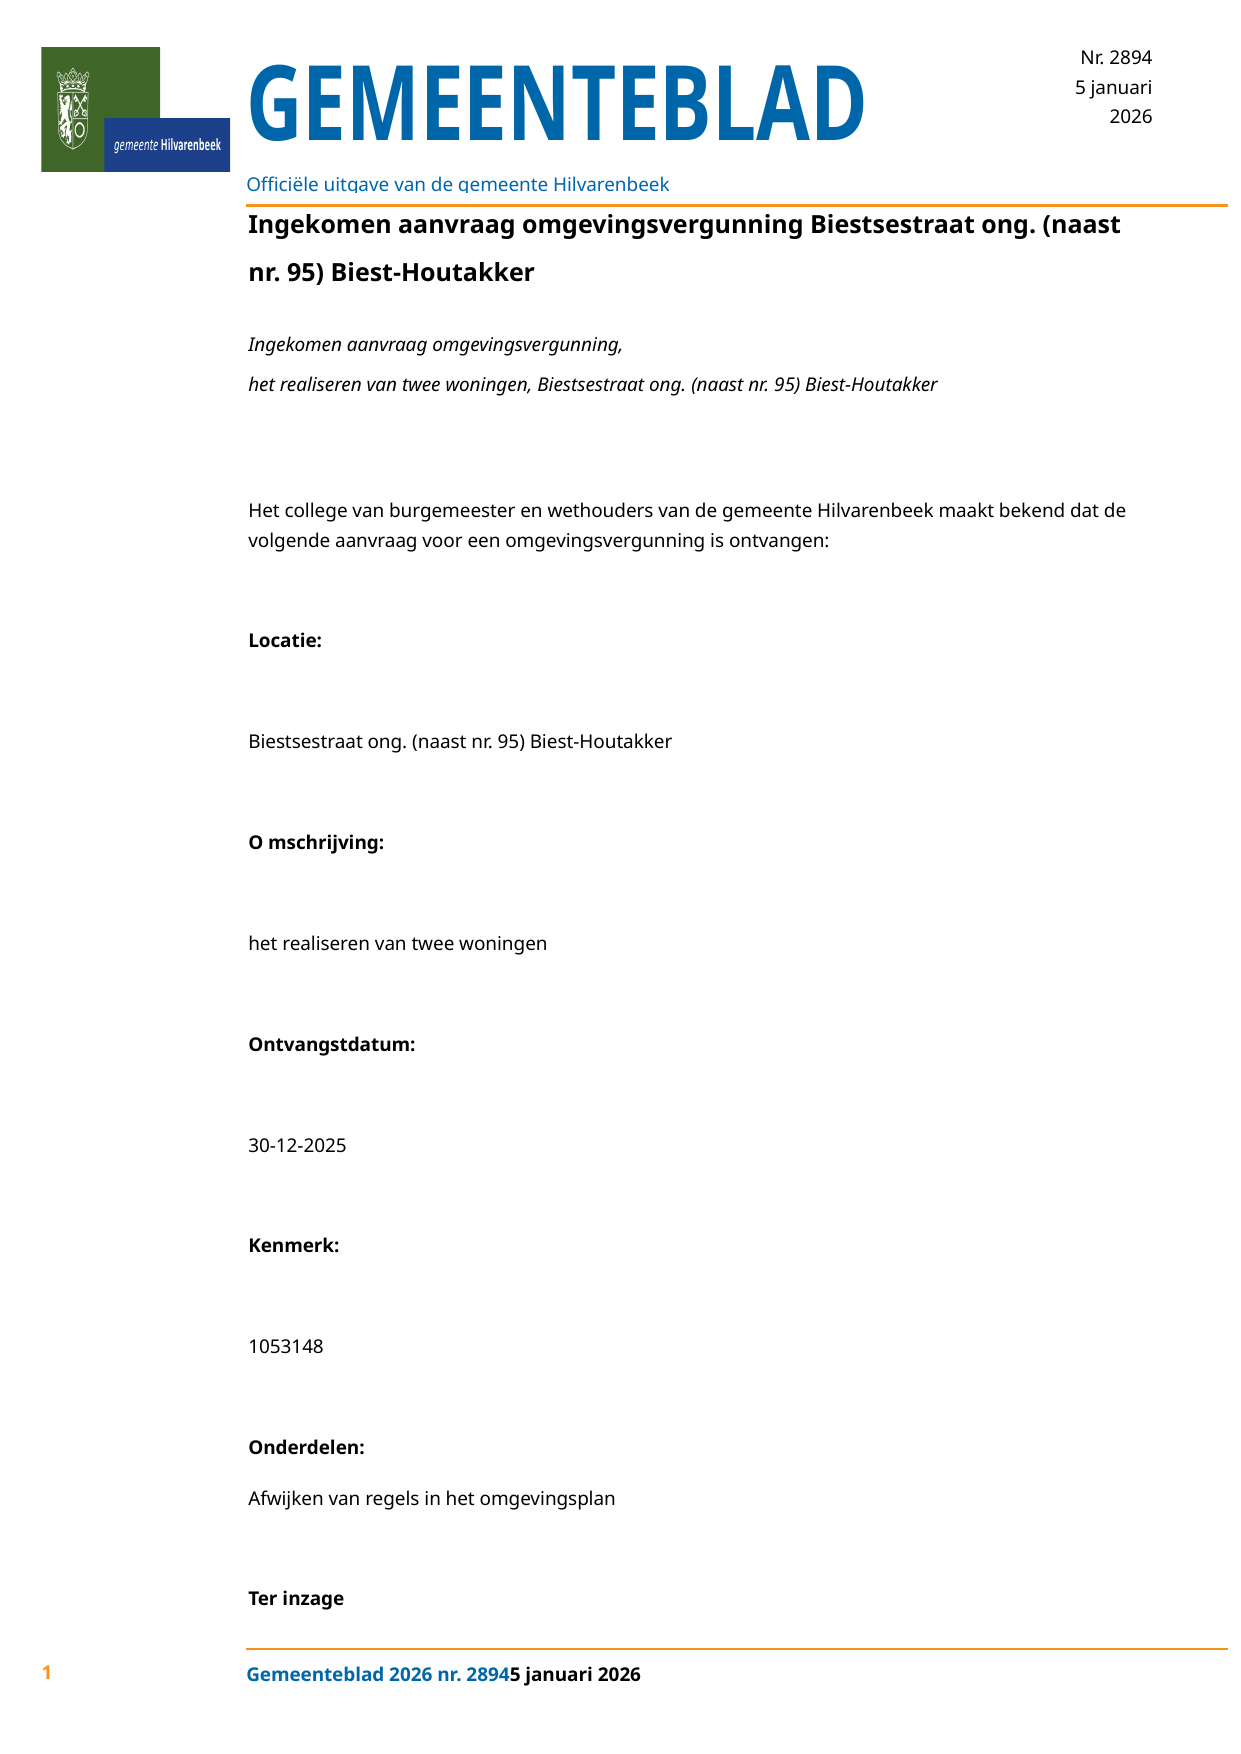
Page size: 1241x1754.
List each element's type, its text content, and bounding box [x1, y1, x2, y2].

text Ter inzage [248, 1586, 1152, 1611]
text 1053148 [248, 1333, 1152, 1359]
text Het college van burgemeester en wethouders van de gemeente Hilvarenbeek maakt bekend dat de volgende aanvraag voor een omgevingsvergunning is ontvangen: [248, 497, 1152, 553]
text Onderdelen: [248, 1434, 1152, 1460]
text het realiseren van twee woningen, Biestsestraat ong. (naast nr. 95) Biest-Houtakker [248, 371, 1152, 396]
text het realiseren van twee woningen [248, 930, 1152, 956]
text Afwijken van regels in het omgevingsplan [248, 1485, 1152, 1511]
text Ingekomen aanvraag omgevingsvergunning, [248, 331, 1152, 357]
text Ingekomen aanvraag omgevingsvergunning Biestsestraat ong. (naast nr. 95) Biest-Houtakker [248, 207, 1152, 288]
text 30-12-2025 [248, 1132, 1152, 1158]
text Kenmerk: [248, 1233, 1152, 1258]
text O mschrijving: [248, 829, 1152, 855]
text Ontvangstdatum: [248, 1031, 1152, 1057]
text Locatie: [248, 628, 1152, 653]
text Biestsestraat ong. (naast nr. 95) Biest-Houtakker [248, 728, 1152, 754]
picture [41, 47, 231, 172]
